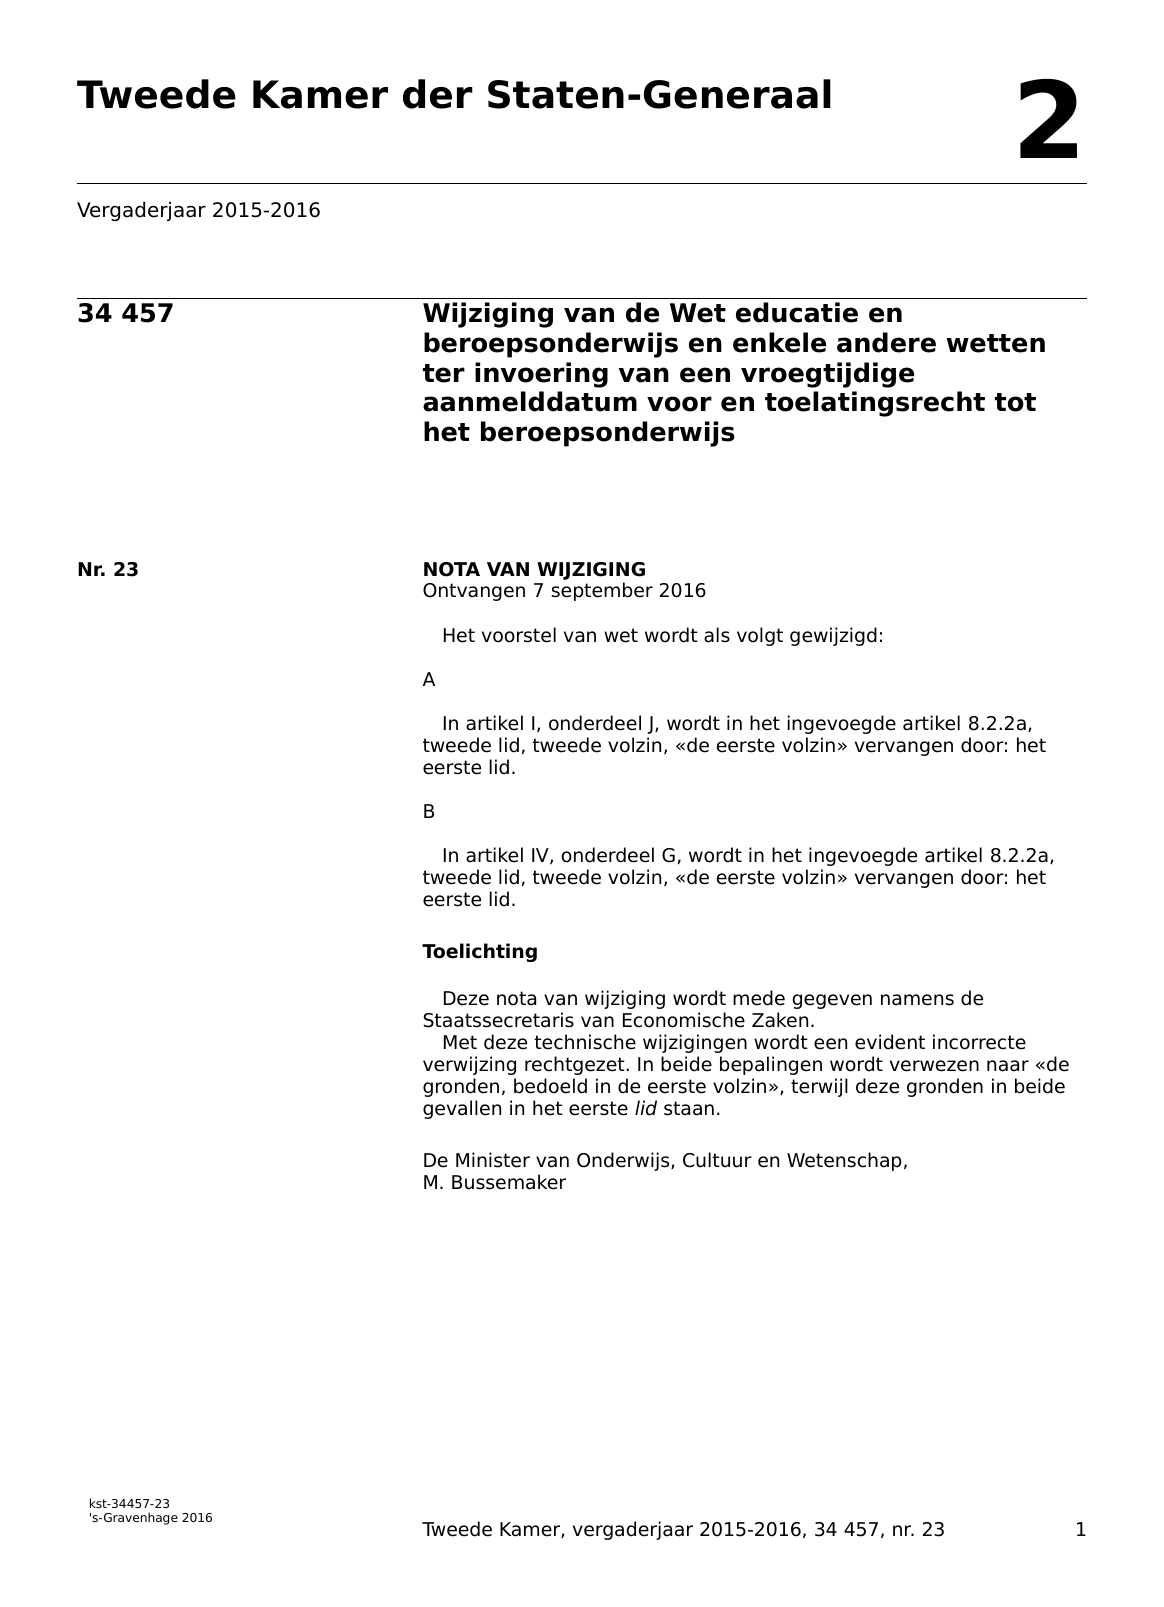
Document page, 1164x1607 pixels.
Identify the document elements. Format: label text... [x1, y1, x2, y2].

text Met deze technische wijzigingen wordt een evident incorrecte verwijzing rechtgezet. In beide bepalingen wordt verwezen naar «de gronden, bedoeld in de eerste volzin», terwijl deze gronden in beide gevallen in het eerste lid staan. [422, 1032, 1087, 1120]
subtitle A [422, 669, 1087, 691]
text In artikel I, onderdeel J, wordt in het ingevoegde artikel 8.2.2a, tweede lid, tweede volzin, «de eerste volzin» vervangen door: het eerste lid. [422, 713, 1087, 779]
table_header 2 [886, 59, 1087, 183]
table_header Tweede Kamer der Staten-Generaal [77, 59, 886, 183]
text In artikel IV, onderdeel G, wordt in het ingevoegde artikel 8.2.2a, tweede lid, tweede volzin, «de eerste volzin» vervangen door: het eerste lid. [422, 845, 1087, 911]
text De Minister van Onderwijs, Cultuur en Wetenschap, M. Bussemaker [422, 1150, 1087, 1194]
table_cell Vergaderjaar 2015-2016 [77, 184, 1087, 298]
text kst-34457-23 [88, 1497, 323, 1511]
text 's-Gravenhage 2016 [88, 1511, 323, 1525]
text Ontvangen 7 september 2016 [422, 580, 1087, 602]
subtitle Nr. 23 NOTA VAN WIJZIGING [77, 558, 1087, 580]
text Deze nota van wijziging wordt mede gegeven namens de Staatssecretaris van Economische Zaken. [422, 988, 1087, 1032]
text Het voorstel van wet wordt als volgt gewijzigd: [422, 624, 1087, 647]
subtitle 34 457 Wijziging van de Wet educatie en beroepsonderwijs en enkele andere wetten ter invoering van een vroegtijdige aanmelddatum voor en toelatingsrecht tot het beroepsonderwijs [77, 299, 1087, 447]
subtitle Toelichting [422, 941, 1087, 963]
subtitle B [422, 801, 1087, 823]
